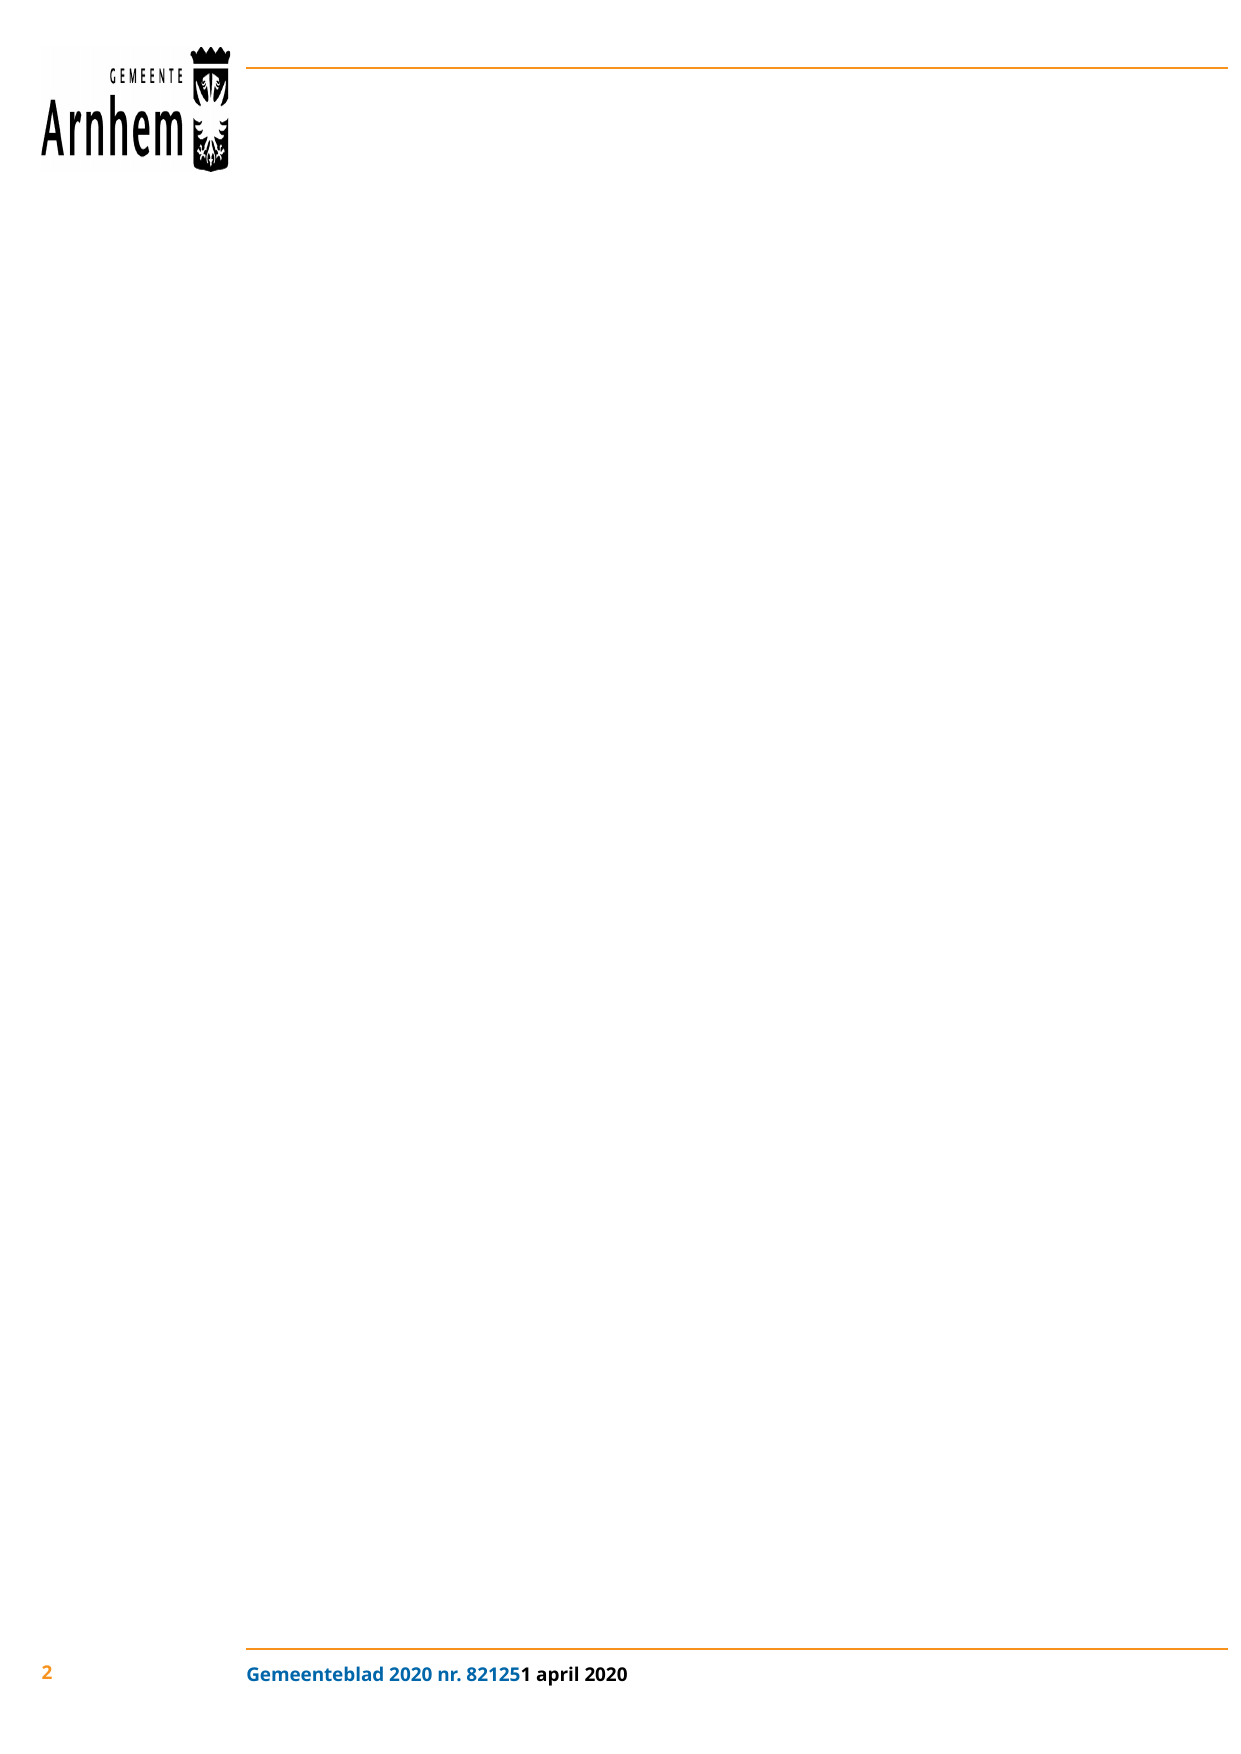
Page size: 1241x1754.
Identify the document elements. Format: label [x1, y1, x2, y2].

picture [41, 47, 231, 172]
